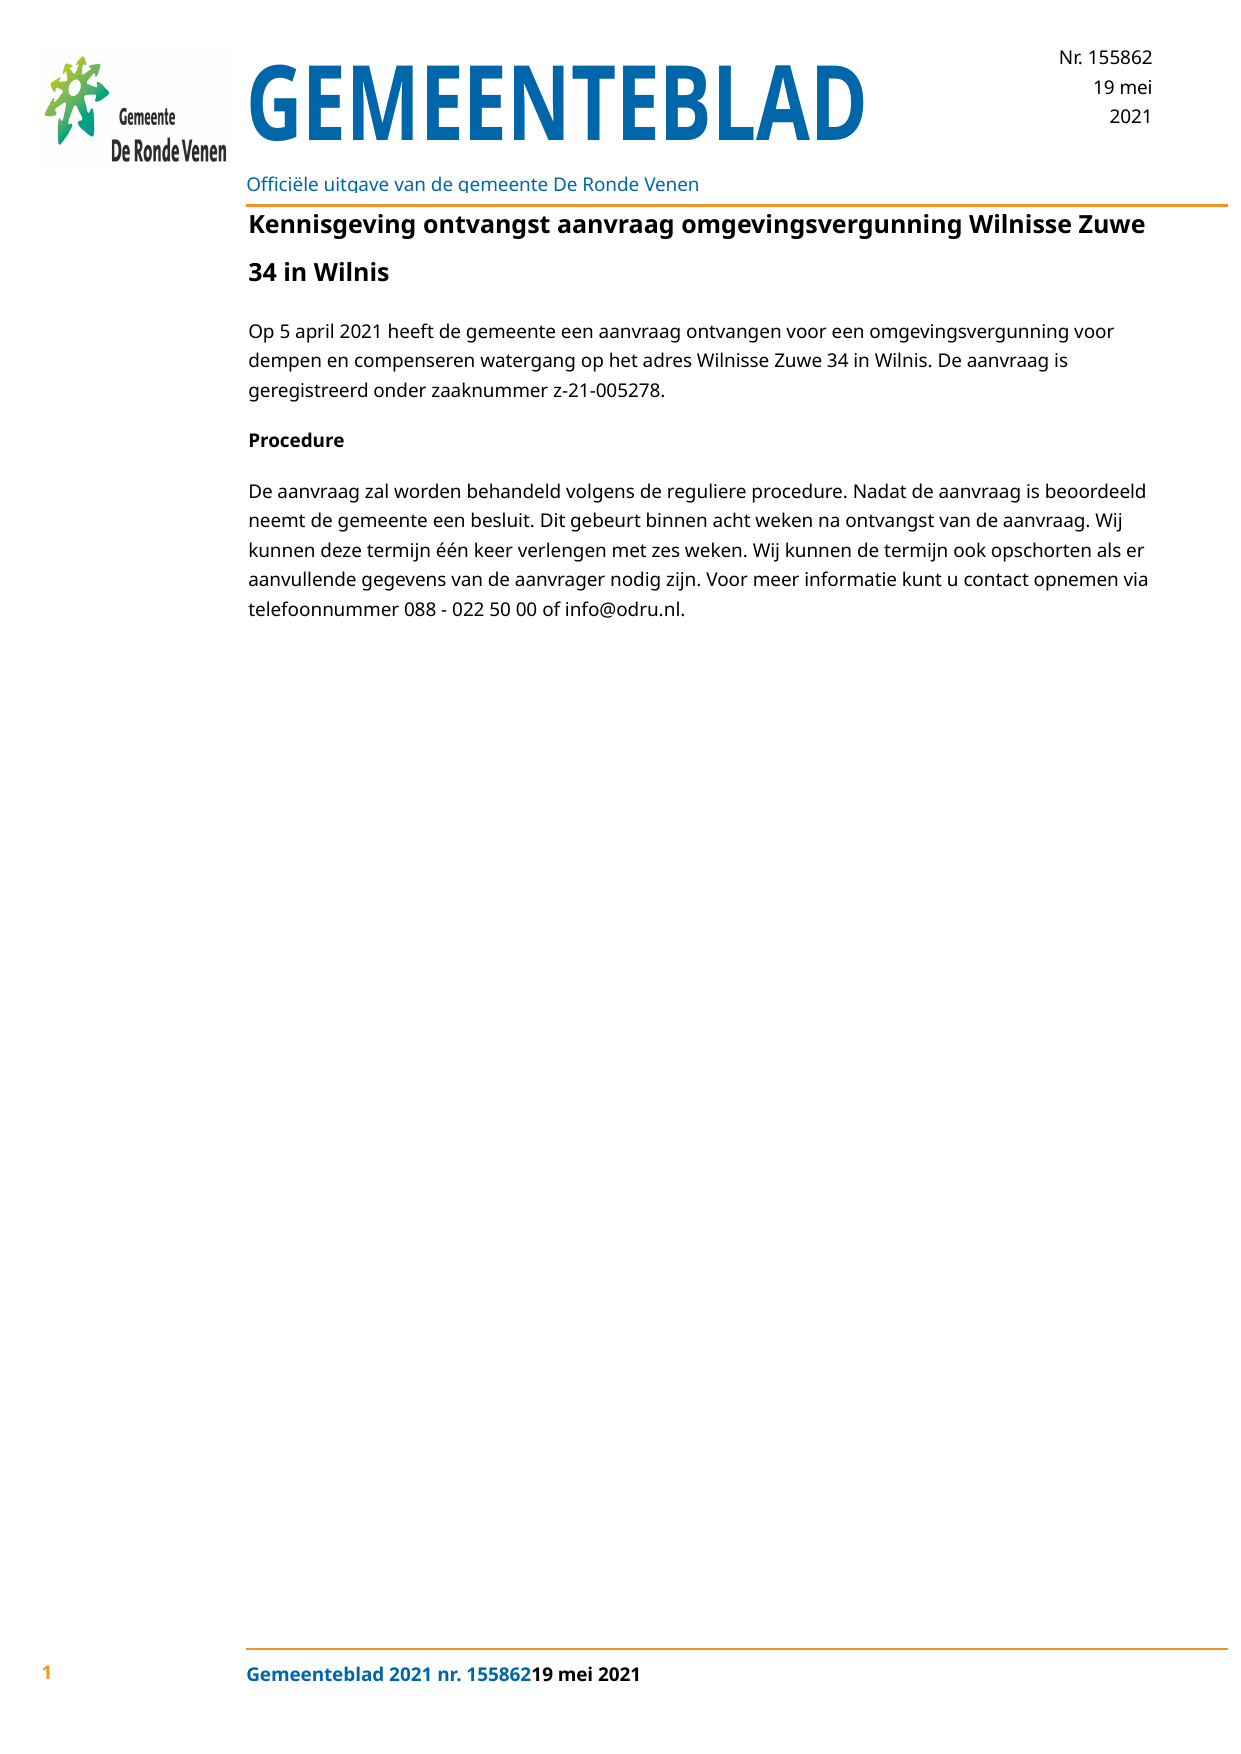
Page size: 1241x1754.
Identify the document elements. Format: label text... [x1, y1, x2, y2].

text Kennisgeving ontvangst aanvraag omgevingsvergunning Wilnisse Zuwe 34 in Wilnis [248, 207, 1152, 288]
picture [41, 47, 231, 172]
text Procedure [248, 427, 1152, 453]
text De aanvraag zal worden behandeld volgens de reguliere procedure. Nadat de aanvraag is beoordeeld neemt de gemeente een besluit. Dit gebeurt binnen acht weken na ontvangst van de aanvraag. Wij kunnen deze termijn één keer verlengen met zes weken. Wij kunnen de termijn ook opschorten als er aanvullende gegevens van de aanvrager nodig zijn. Voor meer informatie kunt u contact opnemen via telefoonnummer 088 - 022 50 00 of info@odru.nl. [248, 478, 1152, 622]
text Op 5 april 2021 heeft de gemeente een aanvraag ontvangen voor een omgevingsvergunning voor dempen en compenseren watergang op het adres Wilnisse Zuwe 34 in Wilnis. De aanvraag is geregistreerd onder zaaknummer z-21-005278. [248, 318, 1152, 403]
